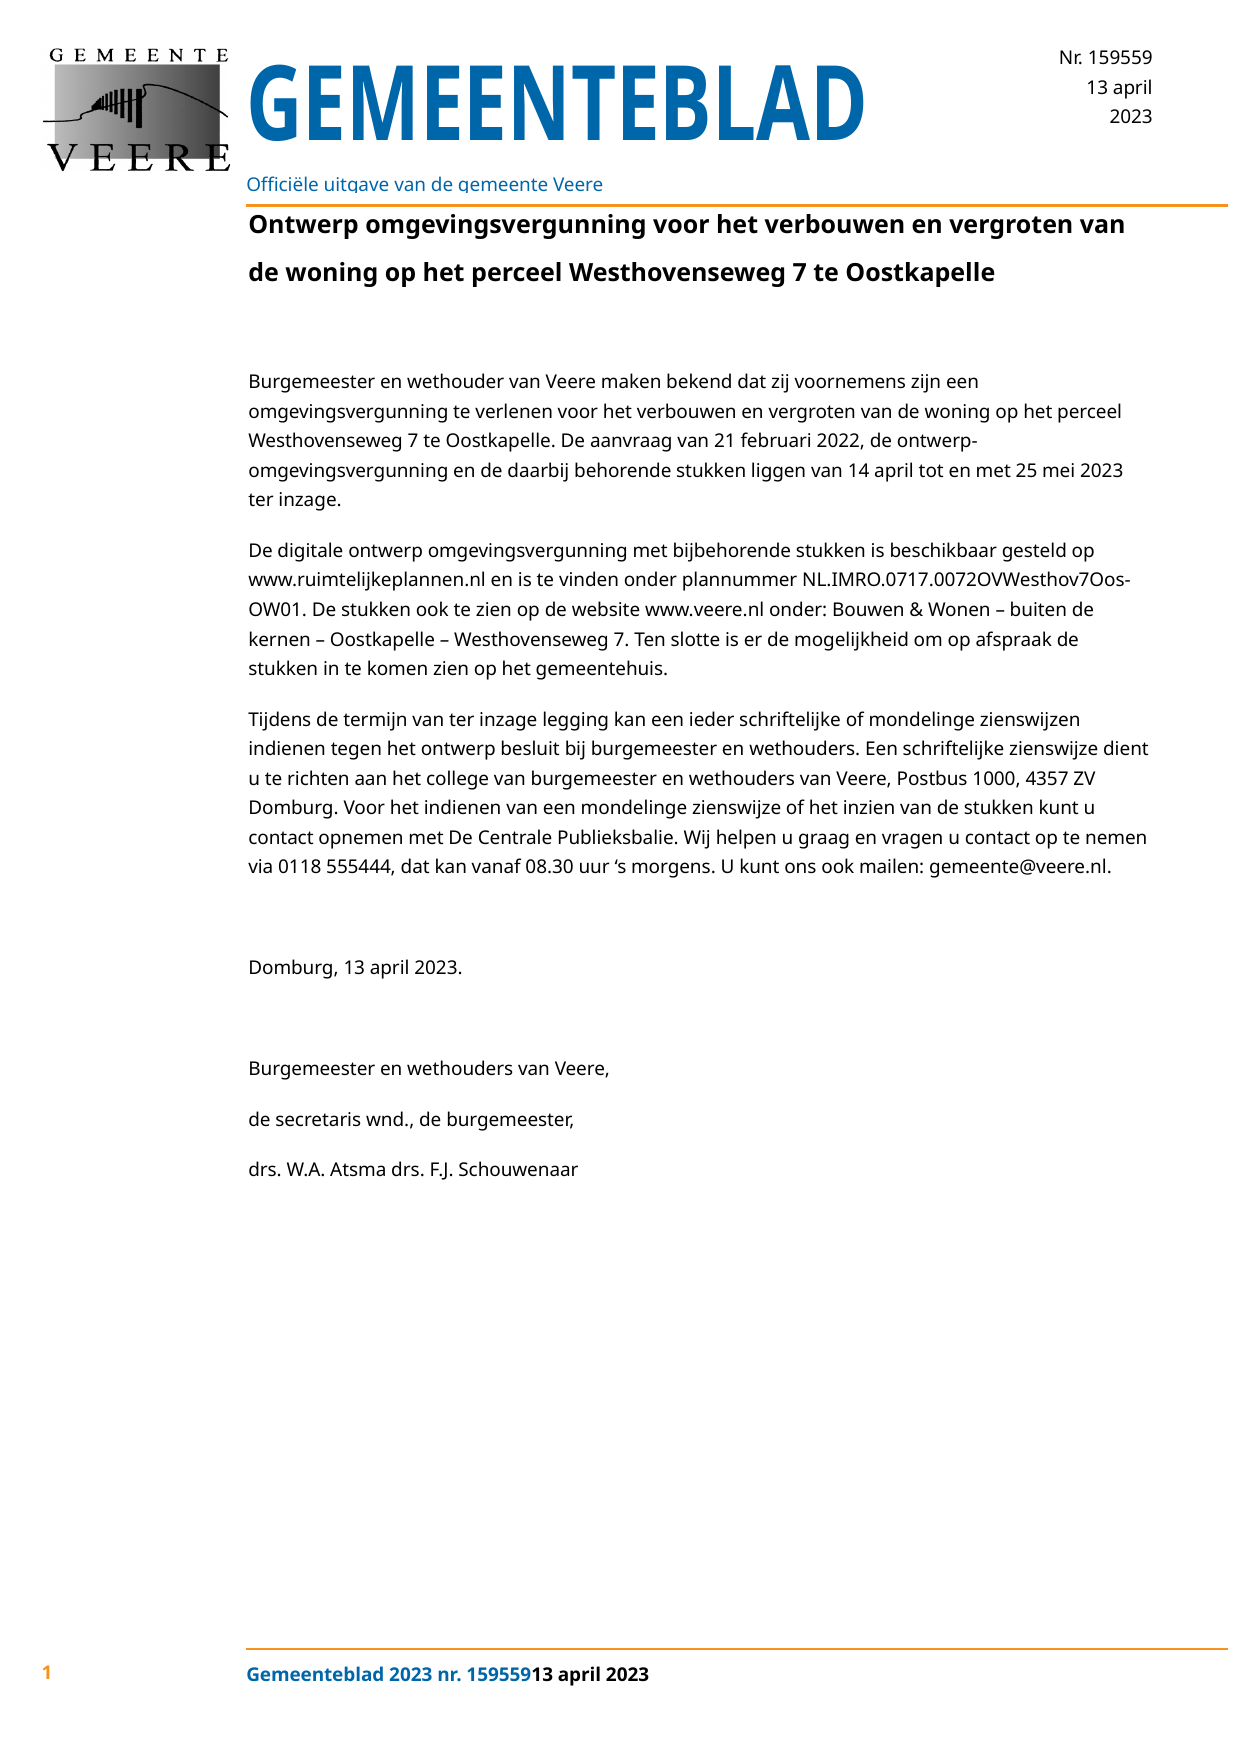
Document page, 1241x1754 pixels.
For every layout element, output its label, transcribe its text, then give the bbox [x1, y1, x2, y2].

text Burgemeester en wethouders van Veere, [248, 1055, 1152, 1081]
text Tijdens de termijn van ter inzage legging kan een ieder schriftelijke of mondelinge zienswijzen indienen tegen het ontwerp besluit bij burgemeester en wethouders. Een schriftelijke zienswijze dient u te richten aan het college van burgemeester en wethouders van Veere, Postbus 1000, 4357 ZV Domburg. Voor het indienen van een mondelinge zienswijze of het inzien van de stukken kunt u contact opnemen met De Centrale Publieksbalie. Wij helpen u graag en vragen u contact op te nemen via 0118 555444, dat kan vanaf 08.30 uur ‘s morgens. U kunt ons ook mailen: gemeente@veere.nl. [248, 706, 1152, 879]
text Burgemeester en wethouder van Veere maken bekend dat zij voornemens zijn een omgevingsvergunning te verlenen voor het verbouwen en vergroten van de woning op het perceel Westhovenseweg 7 te Oostkapelle. De aanvraag van 21 februari 2022, de ontwerp-omgevingsvergunning en de daarbij behorende stukken liggen van 14 april tot en met 25 mei 2023 ter inzage. [248, 368, 1152, 512]
text De digitale ontwerp omgevingsvergunning met bijbehorende stukken is beschikbaar gesteld op www.ruimtelijkeplannen.nl en is te vinden onder plannummer NL.IMRO.0717.0072OVWesthov7Oos-OW01. De stukken ook te zien op de website www.veere.nl onder: Bouwen & Wonen – buiten de kernen – Oostkapelle – Westhovenseweg 7. Ten slotte is er de mogelijkheid om op afspraak de stukken in te komen zien op het gemeentehuis. [248, 537, 1152, 681]
picture [41, 47, 231, 172]
text de secretaris wnd., de burgemeester, [248, 1106, 1152, 1132]
text Domburg, 13 april 2023. [248, 954, 1152, 980]
text Ontwerp omgevingsvergunning voor het verbouwen en vergroten van de woning op het perceel Westhovenseweg 7 te Oostkapelle [248, 207, 1152, 288]
text drs. W.A. Atsma drs. F.J. Schouwenaar [248, 1156, 1152, 1182]
